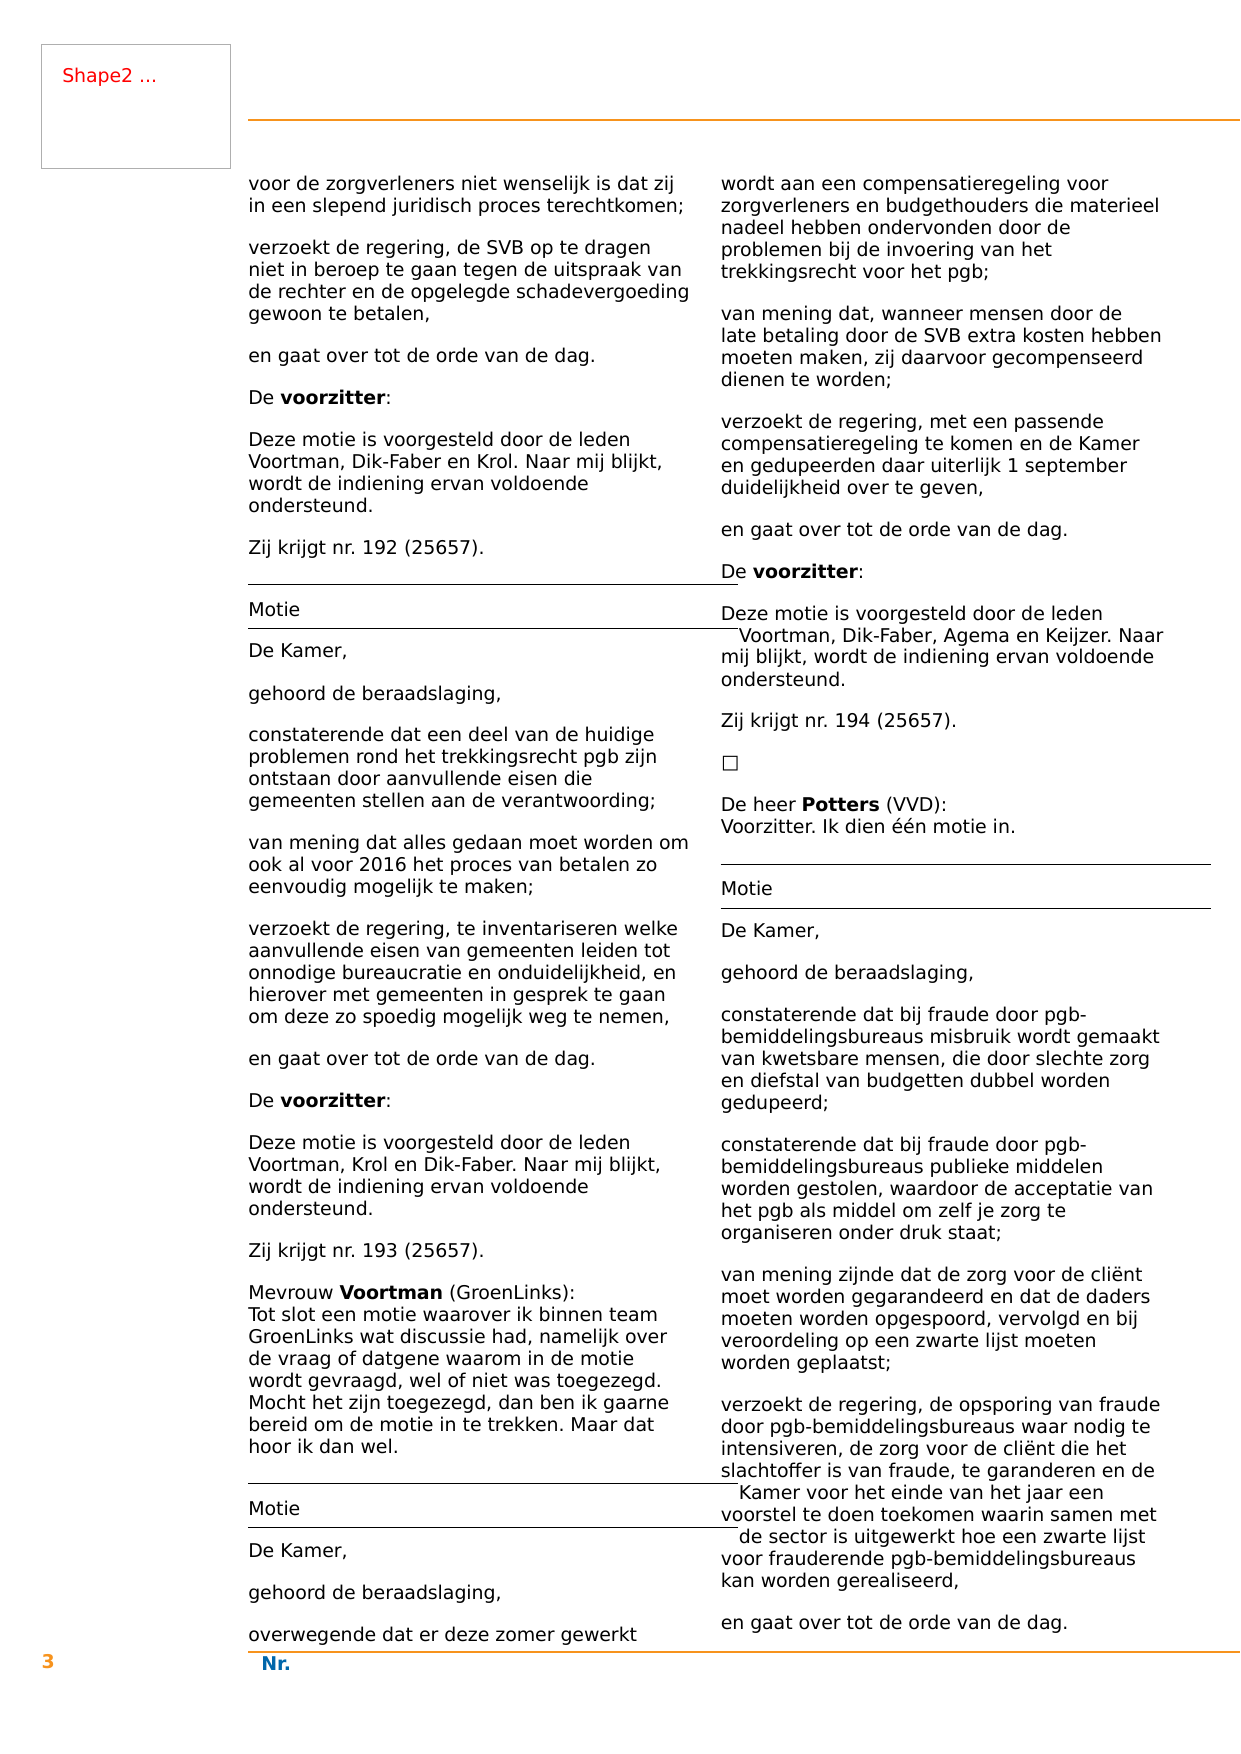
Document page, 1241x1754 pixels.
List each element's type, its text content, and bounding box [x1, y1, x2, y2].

text verzoekt de regering, de opsporing van fraude door pgb-bemiddelingsbureaus waar nodig te intensiveren, de zorg voor de cliënt die het slachtoffer is van fraude, te garanderen en de Kamer voor het einde van het jaar een voorstel te doen toekomen waarin samen met de sector is uitgewerkt hoe een zwarte lijst voor frauderende pgb-bemiddelingsbureaus kan worden gerealiseerd, [721, 1394, 1163, 1592]
text van mening dat, wanneer mensen door de late betaling door de SVB extra kosten hebben moeten maken, zij daarvoor gecompenseerd dienen te worden; [721, 303, 1163, 391]
text Zij krijgt nr. 194 (25657). [721, 710, 1163, 732]
text De voorzitter: [248, 387, 691, 409]
text en gaat over tot de orde van de dag. [248, 1048, 691, 1070]
text verzoekt de regering, met een passende compensatieregeling te komen en de Kamer en gedupeerden daar uiterlijk 1 september duidelijkheid over te geven, [721, 411, 1163, 498]
text De Kamer, [248, 640, 691, 662]
text gehoord de beraadslaging, [248, 1582, 691, 1604]
text Motie [248, 598, 691, 620]
text en gaat over tot de orde van de dag. [248, 345, 691, 367]
text Mevrouw Voortman (GroenLinks): [248, 1282, 691, 1304]
text overwegende dat er deze zomer gewerkt [248, 1624, 691, 1646]
text De voorzitter: [248, 1090, 691, 1112]
text Deze motie is voorgesteld door de leden Voortman, Dik-Faber, Agema en Keijzer. Naar mij blijkt, wordt de indiening ervan voldoende ondersteund. [721, 602, 1163, 690]
text van mening dat alles gedaan moet worden om ook al voor 2016 het proces van betalen zo eenvoudig mogelijk te maken; [248, 832, 691, 898]
text Tot slot een motie waarover ik binnen team GroenLinks wat discussie had, namelijk over de vraag of datgene waarom in de motie wordt gevraagd, wel of niet was toegezegd. Mocht het zijn toegezegd, dan ben ik gaarne bereid om de motie in te trekken. Maar dat hoor ik dan wel. [248, 1304, 691, 1458]
text Zij krijgt nr. 192 (25657). [248, 537, 691, 558]
text voor de zorgverleners niet wenselijk is dat zij in een slepend juridisch proces terechtkomen; [248, 173, 691, 217]
text Motie [248, 1498, 691, 1520]
text Deze motie is voorgesteld door de leden Voortman, Krol en Dik-Faber. Naar mij blijkt, wordt de indiening ervan voldoende ondersteund. [248, 1132, 691, 1220]
text wordt aan een compensatieregeling voor zorgverleners en budgethouders die materieel nadeel hebben ondervonden door de problemen bij de invoering van het trekkingsrecht voor het pgb; [721, 173, 1163, 283]
text constaterende dat bij fraude door pgb-bemiddelingsbureaus misbruik wordt gemaakt van kwetsbare mensen, die door slechte zorg en diefstal van budgetten dubbel worden gedupeerd; [721, 1004, 1163, 1114]
text De voorzitter: [721, 561, 1163, 582]
text ⬜ [721, 752, 1163, 774]
text van mening zijnde dat de zorg voor de cliënt moet worden gegarandeerd en dat de daders moeten worden opgespoord, vervolgd en bij veroordeling op een zwarte lijst moeten worden geplaatst; [721, 1264, 1163, 1374]
text verzoekt de regering, te inventariseren welke aanvullende eisen van gemeenten leiden tot onnodige bureaucratie en onduidelijkheid, en hierover met gemeenten in gesprek te gaan om deze zo spoedig mogelijk weg te nemen, [248, 918, 691, 1028]
text Motie [721, 878, 1163, 900]
text gehoord de beraadslaging, [721, 962, 1163, 984]
text constaterende dat bij fraude door pgb-bemiddelingsbureaus publieke middelen worden gestolen, waardoor de acceptatie van het pgb als middel om zelf je zorg te organiseren onder druk staat; [721, 1134, 1163, 1244]
text gehoord de beraadslaging, [248, 682, 691, 704]
text en gaat over tot de orde van de dag. [721, 518, 1163, 541]
text Deze motie is voorgesteld door de leden Voortman, Dik-Faber en Krol. Naar mij blijkt, wordt de indiening ervan voldoende ondersteund. [248, 429, 691, 517]
text De heer Potters (VVD): [721, 794, 1163, 816]
text Zij krijgt nr. 193 (25657). [248, 1240, 691, 1262]
text De Kamer, [721, 920, 1163, 942]
text en gaat over tot de orde van de dag. [721, 1612, 1163, 1634]
text verzoekt de regering, de SVB op te dragen niet in beroep te gaan tegen de uitspraak van de rechter en de opgelegde schadevergoeding gewoon te betalen, [248, 237, 691, 325]
text constaterende dat een deel van de huidige problemen rond het trekkingsrecht pgb zijn ontstaan door aanvullende eisen die gemeenten stellen aan de verantwoording; [248, 724, 691, 812]
text Voorzitter. Ik dien één motie in. [721, 816, 1163, 838]
text De Kamer, [248, 1540, 691, 1562]
